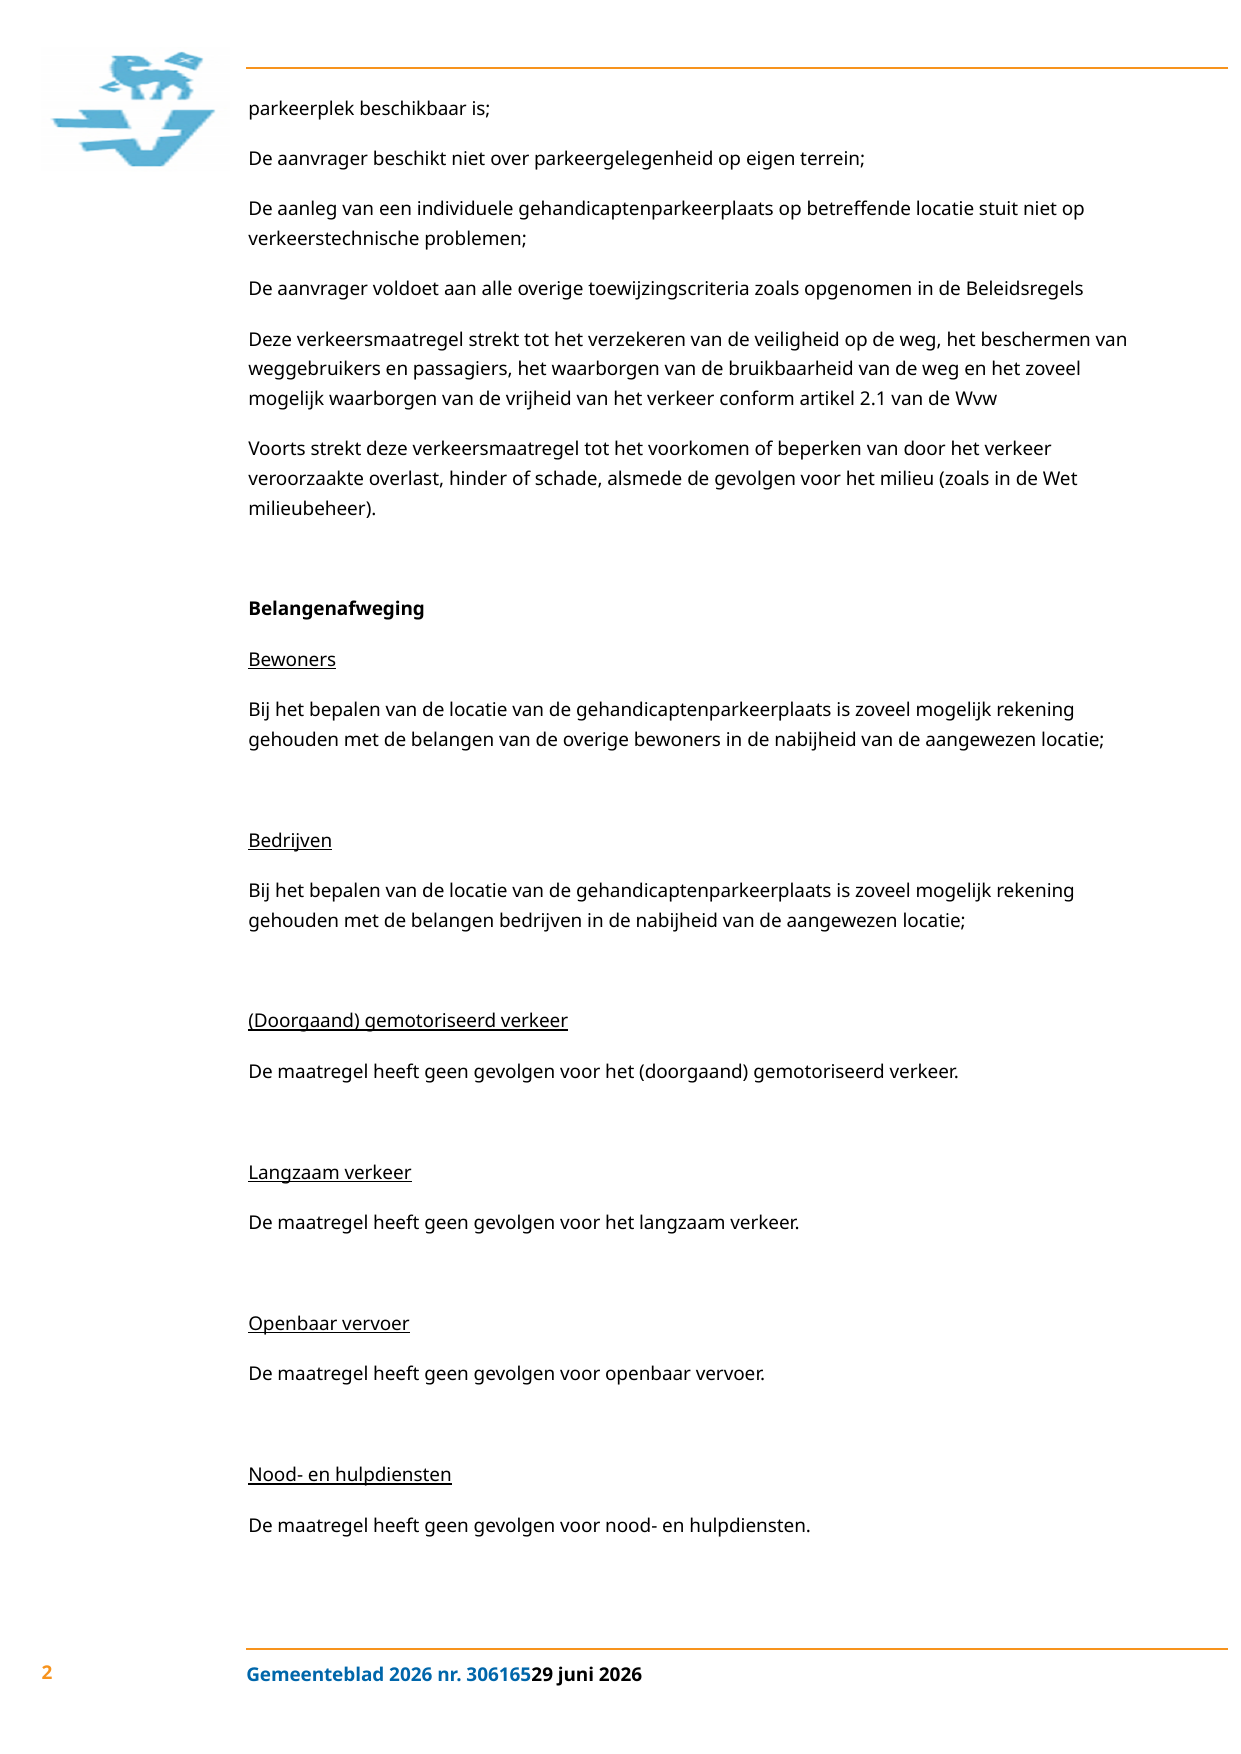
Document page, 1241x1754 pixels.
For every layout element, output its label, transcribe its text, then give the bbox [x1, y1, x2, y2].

text Bij het bepalen van de locatie van de gehandicaptenparkeerplaats is zoveel mogelijk rekening gehouden met de belangen van de overige bewoners in de nabijheid van de aangewezen locatie; [248, 696, 1152, 752]
text De aanvrager voldoet aan alle overige toewijzingscriteria zoals opgenomen in de Beleidsregels [248, 276, 1152, 301]
text Openbaar vervoer [248, 1310, 1152, 1336]
text De maatregel heeft geen gevolgen voor het (doorgaand) gemotoriseerd verkeer. [248, 1058, 1152, 1084]
text Voorts strekt deze verkeersmaatregel tot het voorkomen of beperken van door het verkeer veroorzaakte overlast, hinder of schade, alsmede de gevolgen voor het milieu (zoals in de Wet milieubeheer). [248, 436, 1152, 521]
picture [41, 47, 231, 172]
text Nood- en hulpdiensten [248, 1461, 1152, 1487]
text Deze verkeersmaatregel strekt tot het verzekeren van de veiligheid op de weg, het beschermen van weggebruikers en passagiers, het waarborgen van de bruikbaarheid van de weg en het zoveel mogelijk waarborgen van de vrijheid van het verkeer conform artikel 2.1 van de Wvw [248, 326, 1152, 411]
text De maatregel heeft geen gevolgen voor het langzaam verkeer. [248, 1209, 1152, 1235]
text parkeerplek beschikbaar is; [248, 95, 1152, 121]
text De maatregel heeft geen gevolgen voor nood- en hulpdiensten. [248, 1512, 1152, 1538]
text De maatregel heeft geen gevolgen voor openbaar vervoer. [248, 1361, 1152, 1386]
text Langzaam verkeer [248, 1159, 1152, 1185]
text (Doorgaand) gemotoriseerd verkeer [248, 1008, 1152, 1033]
text De aanvrager beschikt niet over parkeergelegenheid op eigen terrein; [248, 145, 1152, 171]
text De aanleg van een individuele gehandicaptenparkeerplaats op betreffende locatie stuit niet op verkeerstechnische problemen; [248, 196, 1152, 251]
text Bedrijven [248, 827, 1152, 853]
text Bewoners [248, 646, 1152, 672]
text Belangenafweging [248, 596, 1152, 621]
text Bij het bepalen van de locatie van de gehandicaptenparkeerplaats is zoveel mogelijk rekening gehouden met de belangen bedrijven in de nabijheid van de aangewezen locatie; [248, 877, 1152, 933]
